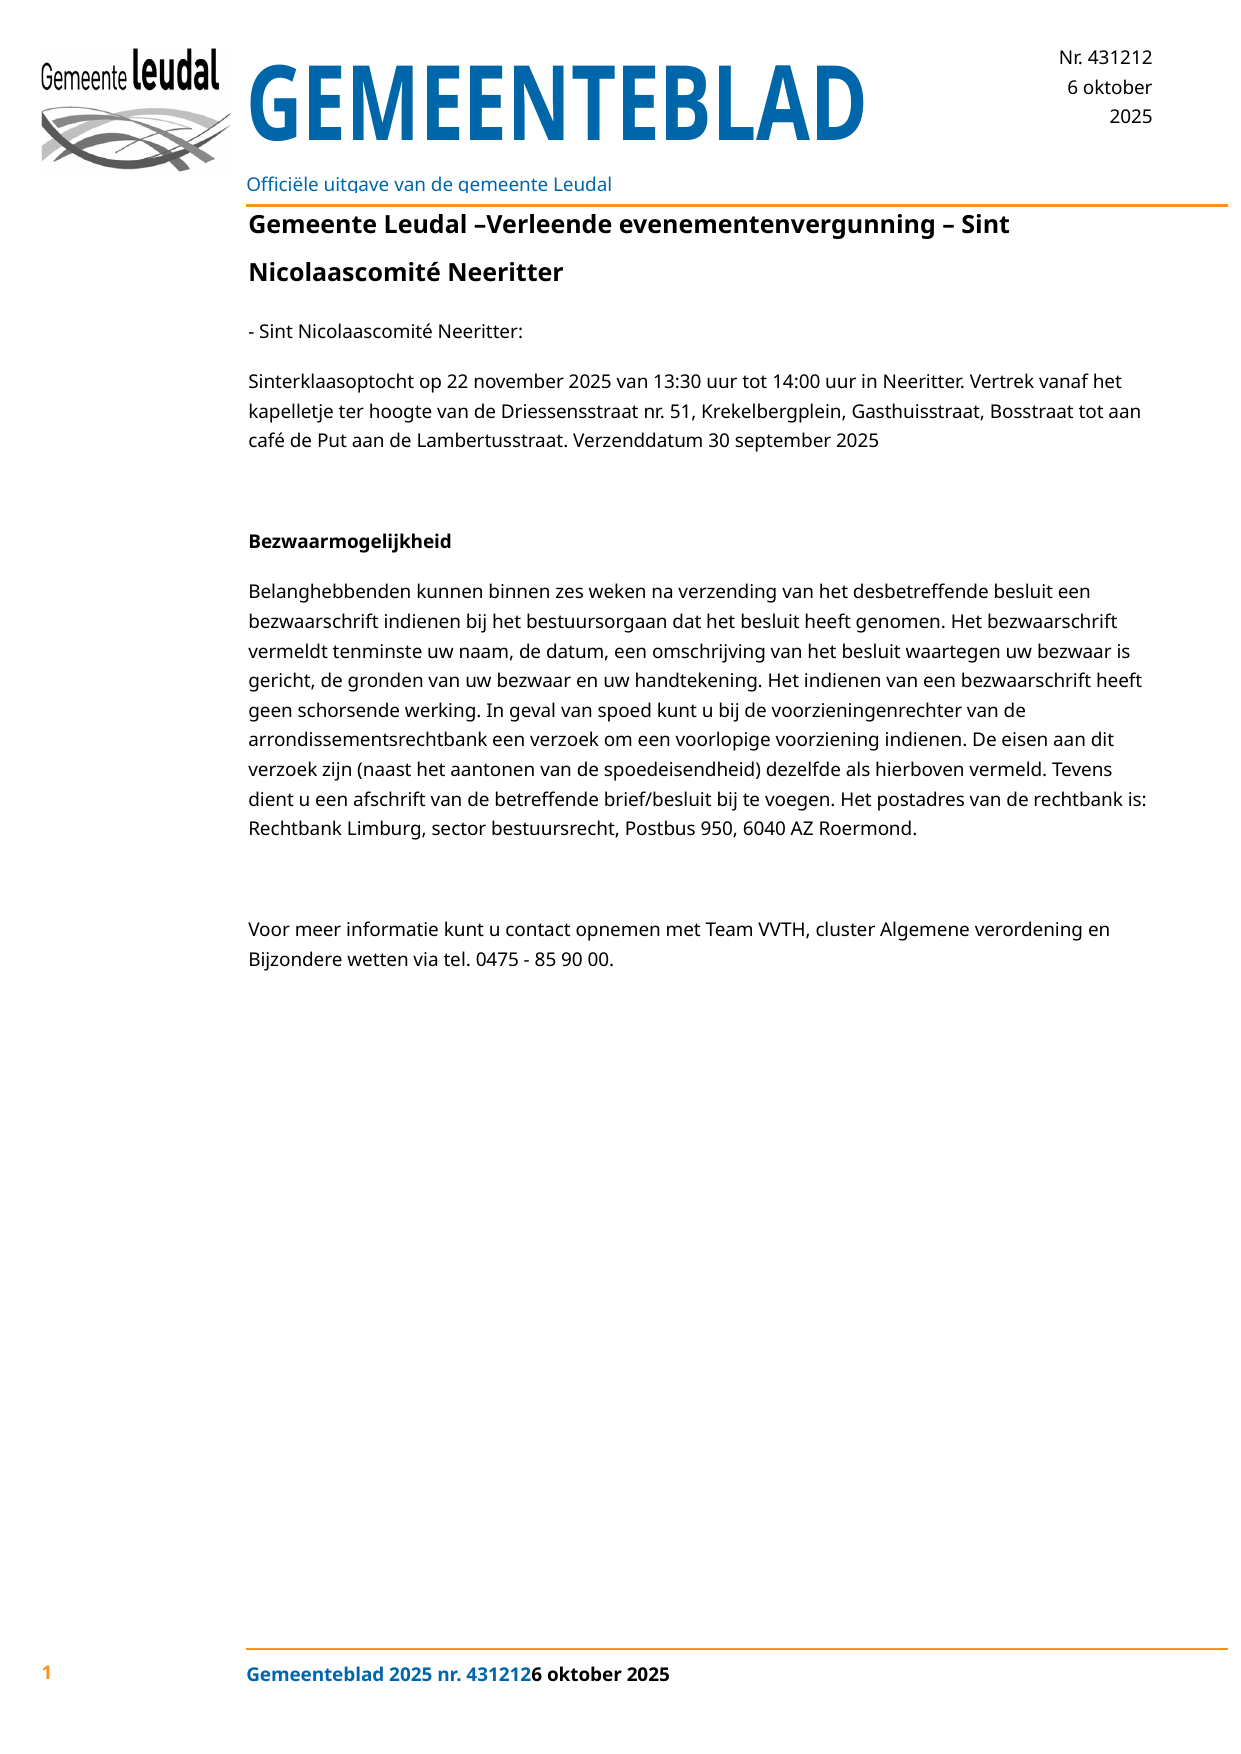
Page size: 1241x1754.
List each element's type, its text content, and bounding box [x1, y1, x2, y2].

picture [41, 47, 231, 172]
text - Sint Nicolaascomité Neeritter: [248, 318, 1152, 344]
text Bezwaarmogelijkheid [248, 528, 1152, 554]
text Sinterklaasoptocht op 22 november 2025 van 13:30 uur tot 14:00 uur in Neeritter. Vertrek vanaf het kapelletje ter hoogte van de Driessensstraat nr. 51, Krekelbergplein, Gasthuisstraat, Bosstraat tot aan café de Put aan de Lambertusstraat. Verzenddatum 30 september 2025 [248, 368, 1152, 453]
text Belanghebbenden kunnen binnen zes weken na verzending van het desbetreffende besluit een bezwaarschrift indienen bij het bestuursorgaan dat het besluit heeft genomen. Het bezwaarschrift vermeldt tenminste uw naam, de datum, een omschrijving van het besluit waartegen uw bezwaar is gericht, de gronden van uw bezwaar en uw handtekening. Het indienen van een bezwaarschrift heeft geen schorsende werking. In geval van spoed kunt u bij de voorzieningenrechter van de arrondissementsrechtbank een verzoek om een voorlopige voorziening indienen. De eisen aan dit verzoek zijn (naast het aantonen van de spoedeisendheid) dezelfde als hierboven vermeld. Tevens dient u een afschrift van de betreffende brief/besluit bij te voegen. Het postadres van de rechtbank is: Rechtbank Limburg, sector bestuursrecht, Postbus 950, 6040 AZ Roermond. [248, 579, 1152, 841]
text Gemeente Leudal –Verleende evenementenvergunning – Sint Nicolaascomité Neeritter [248, 207, 1152, 288]
text Voor meer informatie kunt u contact opnemen met Team VVTH, cluster Algemene verordening en Bijzondere wetten via tel. 0475 - 85 90 00. [248, 916, 1152, 972]
